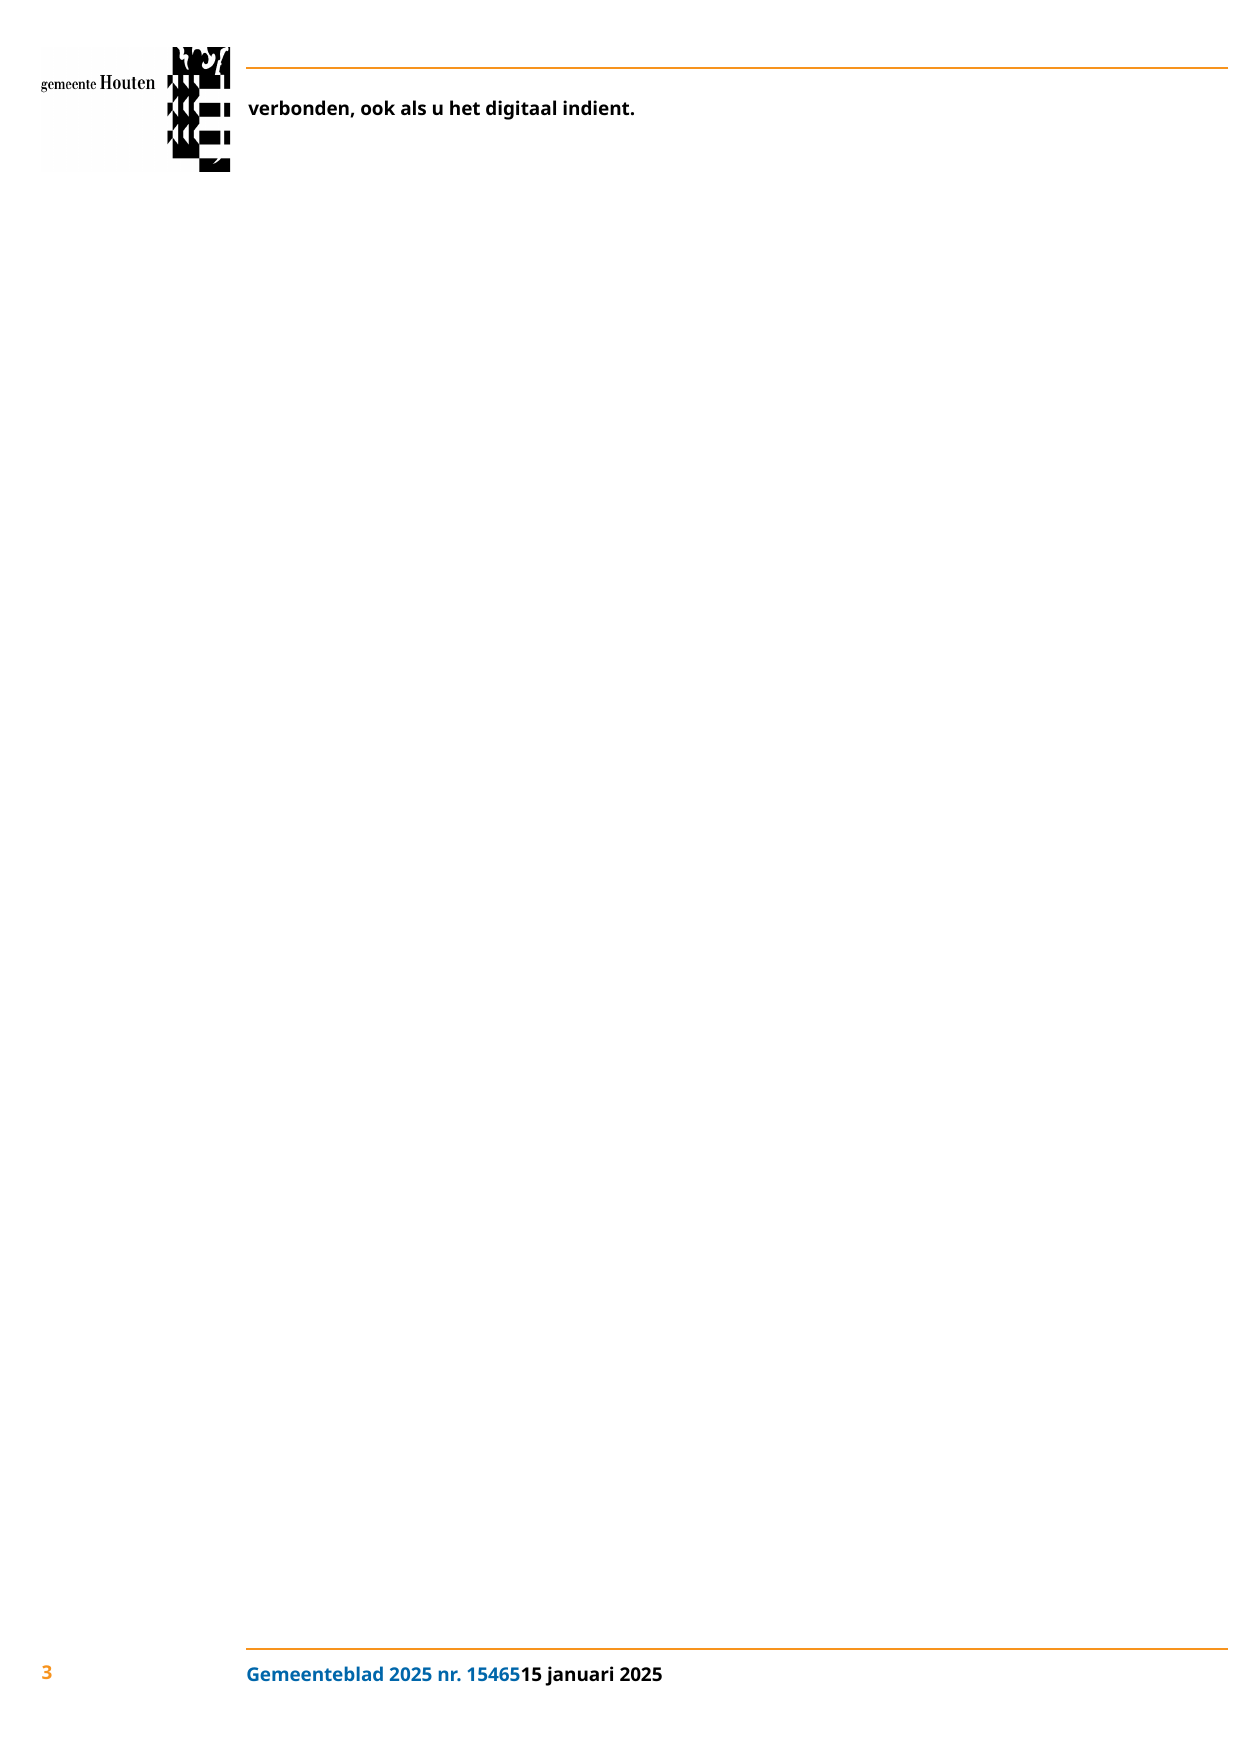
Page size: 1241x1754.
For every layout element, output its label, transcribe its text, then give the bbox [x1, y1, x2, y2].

text verbonden, ook als u het digitaal indient. [248, 95, 1152, 121]
picture [41, 47, 231, 172]
